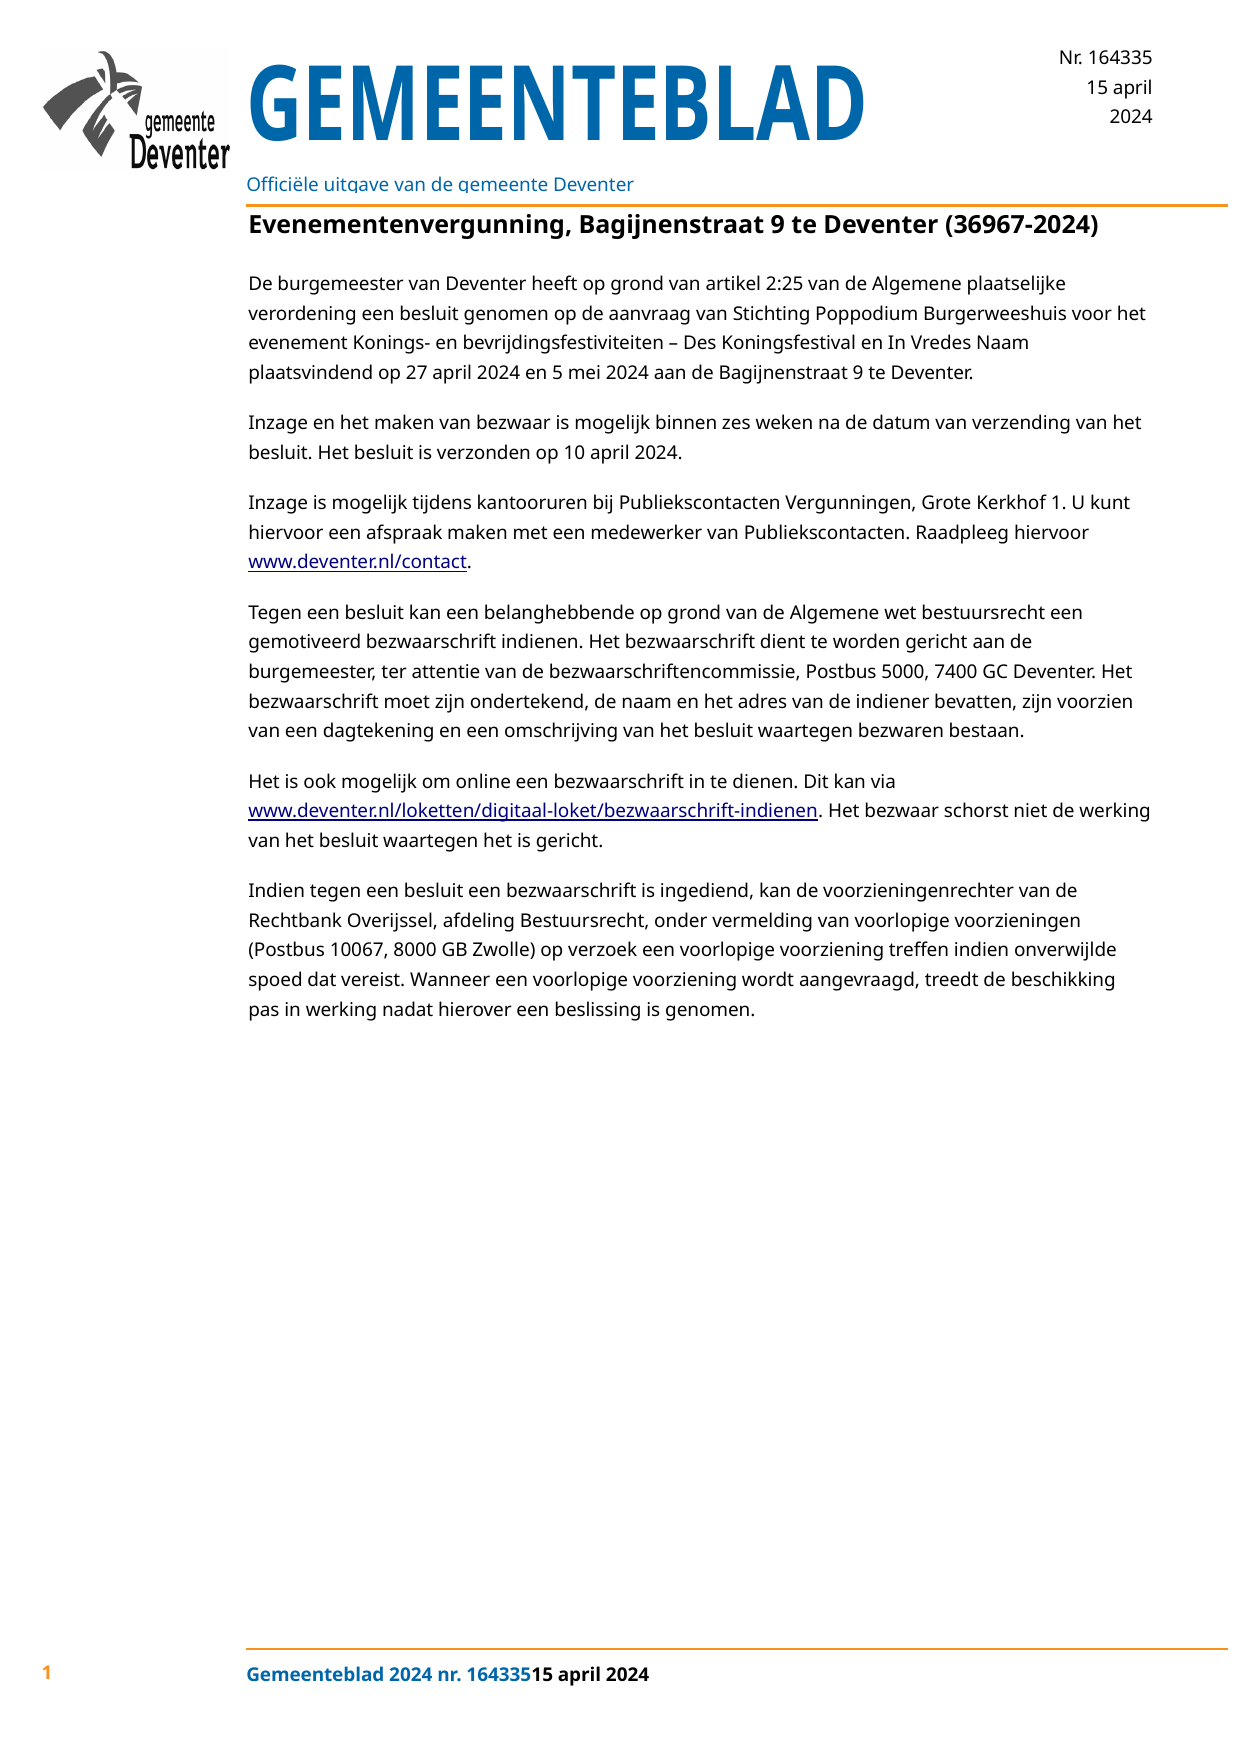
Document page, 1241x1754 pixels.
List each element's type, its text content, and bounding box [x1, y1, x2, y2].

picture [41, 47, 231, 172]
text Indien tegen een besluit een bezwaarschrift is ingediend, kan de voorzieningenrechter van de Rechtbank Overijssel, afdeling Bestuursrecht, onder vermelding van voorlopige voorzieningen (Postbus 10067, 8000 GB Zwolle) op verzoek een voorlopige voorziening treffen indien onverwijlde spoed dat vereist. Wanneer een voorlopige voorziening wordt aangevraagd, treedt de beschikking pas in werking nadat hierover een beslissing is genomen. [248, 877, 1152, 1021]
text Het is ook mogelijk om online een bezwaarschrift in te dienen. Dit kan via www.deventer.nl/loketten/digitaal-loket/bezwaarschrift-indienen. Het bezwaar schorst niet de werking van het besluit waartegen het is gericht. [248, 768, 1152, 853]
text Tegen een besluit kan een belanghebbende op grond van de Algemene wet bestuursrecht een gemotiveerd bezwaarschrift indienen. Het bezwaarschrift dient te worden gericht aan de burgemeester, ter attentie van de bezwaarschriftencommissie, Postbus 5000, 7400 GC Deventer. Het bezwaarschrift moet zijn ondertekend, de naam en het adres van de indiener bevatten, zijn voorzien van een dagtekening en een omschrijving van het besluit waartegen bezwaren bestaan. [248, 599, 1152, 743]
text Inzage is mogelijk tijdens kantooruren bij Publiekscontacten Vergunningen, Grote Kerkhof 1. U kunt hiervoor een afspraak maken met een medewerker van Publiekscontacten. Raadpleeg hiervoor www.deventer.nl/contact. [248, 489, 1152, 574]
text De burgemeester van Deventer heeft op grond van artikel 2:25 van de Algemene plaatselijke verordening een besluit genomen op de aanvraag van Stichting Poppodium Burgerweeshuis voor het evenement Konings- en bevrijdingsfestiviteiten – Des Koningsfestival en In Vredes Naam plaatsvindend op 27 april 2024 en 5 mei 2024 aan de Bagijnenstraat 9 te Deventer. [248, 270, 1152, 385]
text Inzage en het maken van bezwaar is mogelijk binnen zes weken na de datum van verzending van het besluit. Het besluit is verzonden op 10 april 2024. [248, 409, 1152, 465]
text Evenementenvergunning, Bagijnenstraat 9 te Deventer (36967-2024) [248, 207, 1152, 241]
